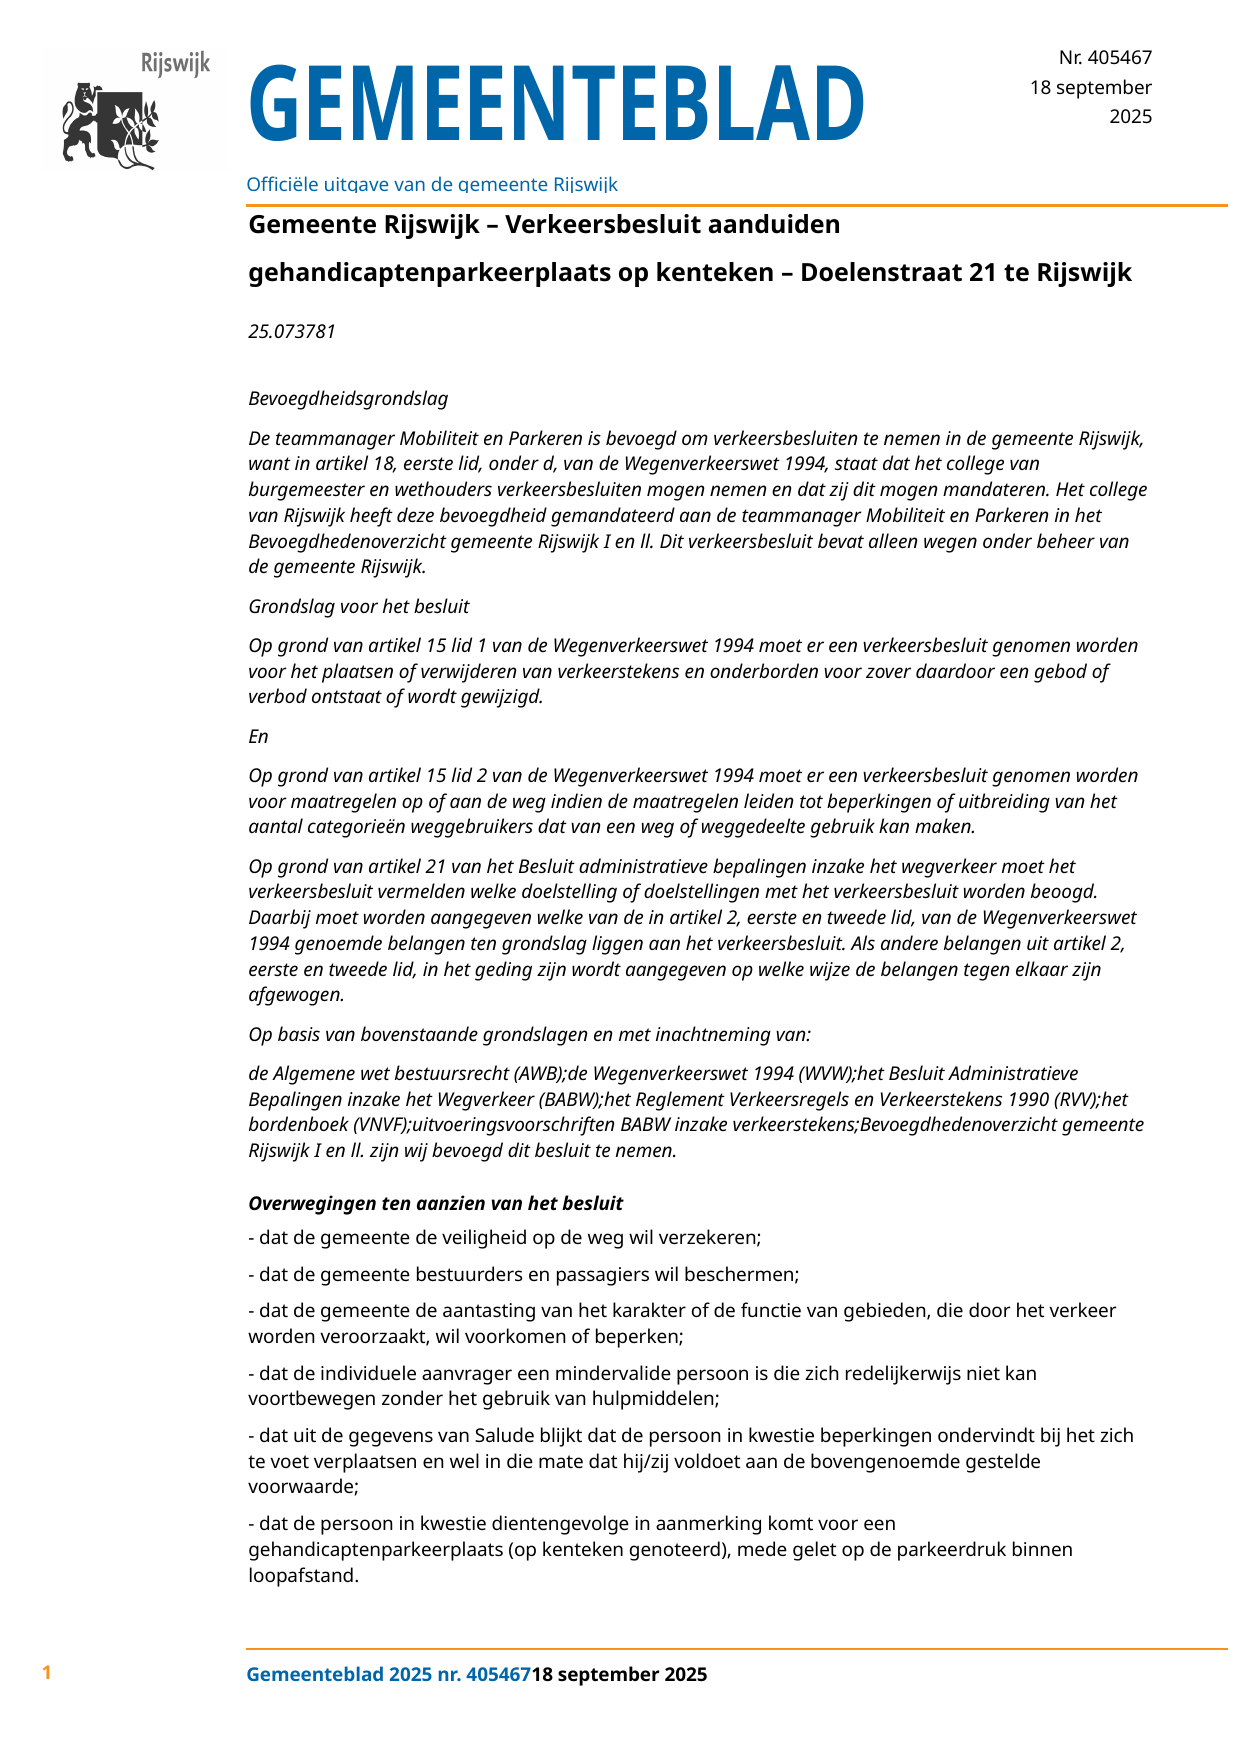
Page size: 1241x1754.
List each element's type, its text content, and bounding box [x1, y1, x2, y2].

text - dat de individuele aanvrager een mindervalide persoon is die zich redelijkerwijs niet kan voortbewegen zonder het gebruik van hulpmiddelen; [248, 1360, 1152, 1411]
text 25.073781 [248, 318, 1152, 344]
text Op basis van bovenstaande grondslagen en met inachtneming van: [248, 1021, 1152, 1046]
text - dat de gemeente de veiligheid op de weg wil verzekeren; [248, 1224, 1152, 1250]
picture [41, 47, 231, 172]
text De teammanager Mobiliteit en Parkeren is bevoegd om verkeersbesluiten te nemen in de gemeente Rijswijk, want in artikel 18, eerste lid, onder d, van de Wegenverkeerswet 1994, staat dat het college van burgemeester en wethouders verkeersbesluiten mogen nemen en dat zij dit mogen mandateren. Het college van Rijswijk heeft deze bevoegdheid gemandateerd aan de teammanager Mobiliteit en Parkeren in het Bevoegdhedenoverzicht gemeente Rijswijk I en ll. Dit verkeersbesluit bevat alleen wegen onder beheer van de gemeente Rijswijk. [248, 425, 1152, 579]
text - dat uit de gegevens van Salude blijkt dat de persoon in kwestie beperkingen ondervindt bij het zich te voet verplaatsen en wel in die mate dat hij/zij voldoet aan de bovengenoemde gestelde voorwaarde; [248, 1422, 1152, 1499]
text Op grond van artikel 15 lid 2 van de Wegenverkeerswet 1994 moet er een verkeersbesluit genomen worden voor maatregelen op of aan de weg indien de maatregelen leiden tot beperkingen of uitbreiding van het aantal categorieën weggebruikers dat van een weg of weggedeelte gebruik kan maken. [248, 762, 1152, 839]
text Overwegingen ten aanzien van het besluit [248, 1190, 1152, 1216]
text de Algemene wet bestuursrecht (AWB);de Wegenverkeerswet 1994 (WVW);het Besluit Administratieve Bepalingen inzake het Wegverkeer (BABW);het Reglement Verkeersregels en Verkeerstekens 1990 (RVV);het bordenboek (VNVF);uitvoeringsvoorschriften BABW inzake verkeerstekens;Bevoegdhedenoverzicht gemeente Rijswijk I en ll. zijn wij bevoegd dit besluit te nemen. [248, 1060, 1152, 1163]
text Bevoegdheidsgrondslag [248, 386, 1152, 411]
text - dat de gemeente de aantasting van het karakter of de functie van gebieden, die door het verkeer worden veroorzaakt, wil voorkomen of beperken; [248, 1297, 1152, 1349]
text Gemeente Rijswijk – Verkeersbesluit aanduiden gehandicaptenparkeerplaats op kenteken – Doelenstraat 21 te Rijswijk [248, 207, 1152, 288]
text Op grond van artikel 21 van het Besluit administratieve bepalingen inzake het wegverkeer moet het verkeersbesluit vermelden welke doelstelling of doelstellingen met het verkeersbesluit worden beoogd. Daarbij moet worden aangegeven welke van de in artikel 2, eerste en tweede lid, van de Wegenverkeerswet 1994 genoemde belangen ten grondslag liggen aan het verkeersbesluit. Als andere belangen uit artikel 2, eerste en tweede lid, in het geding zijn wordt aangegeven op welke wijze de belangen tegen elkaar zijn afgewogen. [248, 853, 1152, 1007]
text En [248, 723, 1152, 748]
text Op grond van artikel 15 lid 1 van de Wegenverkeerswet 1994 moet er een verkeersbesluit genomen worden voor het plaatsen of verwijderen van verkeerstekens en onderborden voor zover daardoor een gebod of verbod ontstaat of wordt gewijzigd. [248, 632, 1152, 709]
text Grondslag voor het besluit [248, 593, 1152, 618]
text - dat de gemeente bestuurders en passagiers wil beschermen; [248, 1261, 1152, 1286]
text - dat de persoon in kwestie dientengevolge in aanmerking komt voor een gehandicaptenparkeerplaats (op kenteken genoteerd), mede gelet op de parkeerdruk binnen loopafstand. [248, 1510, 1152, 1587]
